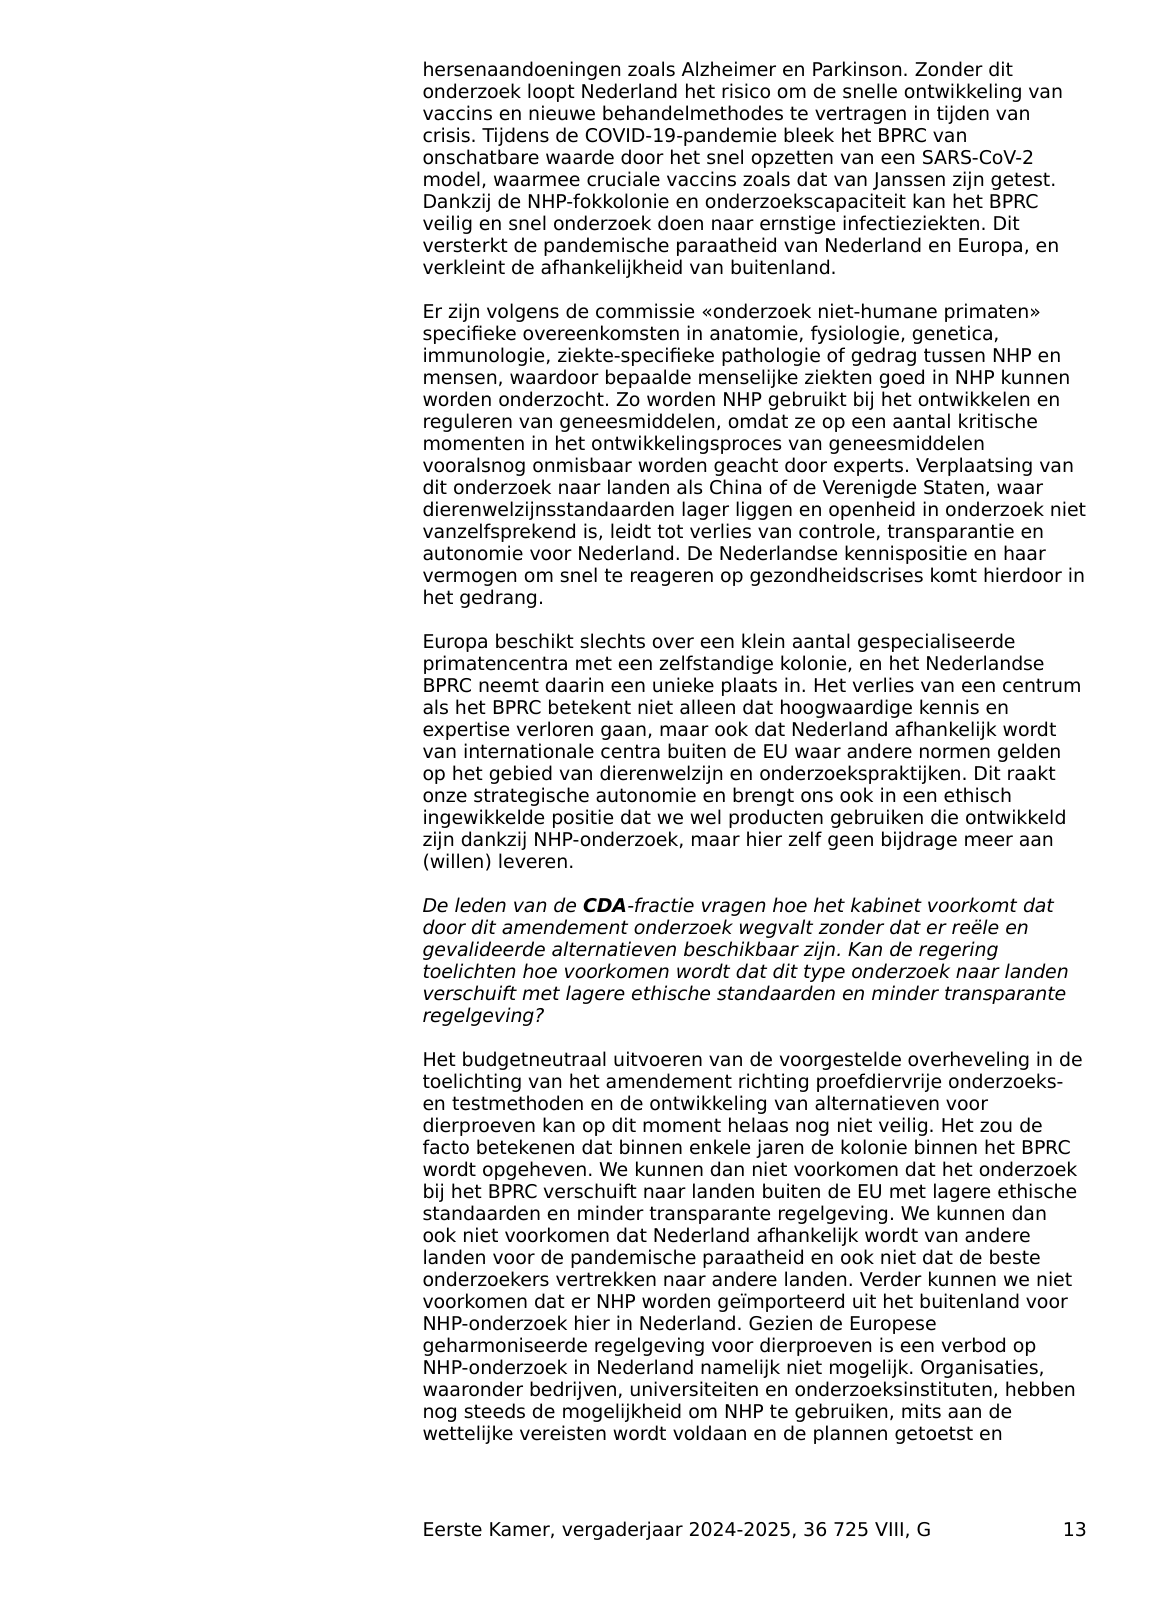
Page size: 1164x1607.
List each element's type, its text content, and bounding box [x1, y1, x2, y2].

text Europa beschikt slechts over een klein aantal gespecialiseerde primatencentra met een zelfstandige kolonie, en het Nederlandse BPRC neemt daarin een unieke plaats in. Het verlies van een centrum als het BPRC betekent niet alleen dat hoogwaardige kennis en expertise verloren gaan, maar ook dat Nederland afhankelijk wordt van internationale centra buiten de EU waar andere normen gelden op het gebied van dierenwelzijn en onderzoekspraktijken. Dit raakt onze strategische autonomie en brengt ons ook in een ethisch ingewikkelde positie dat we wel producten gebruiken die ontwikkeld zijn dankzij NHP-onderzoek, maar hier zelf geen bijdrage meer aan (willen) leveren. [422, 631, 1087, 873]
text Het budgetneutraal uitvoeren van de voorgestelde overheveling in de toelichting van het amendement richting proefdiervrije onderzoeks- en testmethoden en de ontwikkeling van alternatieven voor dierproeven kan op dit moment helaas nog niet veilig. Het zou de facto betekenen dat binnen enkele jaren de kolonie binnen het BPRC wordt opgeheven. We kunnen dan niet voorkomen dat het onderzoek bij het BPRC verschuift naar landen buiten de EU met lagere ethische standaarden en minder transparante regelgeving. We kunnen dan ook niet voorkomen dat Nederland afhankelijk wordt van andere landen voor de pandemische paraatheid en ook niet dat de beste onderzoekers vertrekken naar andere landen. Verder kunnen we niet voorkomen dat er NHP worden geïmporteerd uit het buitenland voor NHP-onderzoek hier in Nederland. Gezien de Europese geharmoniseerde regelgeving voor dierproeven is een verbod op NHP-onderzoek in Nederland namelijk niet mogelijk. Organisaties, waaronder bedrijven, universiteiten en onderzoeksinstituten, hebben nog steeds de mogelijkheid om NHP te gebruiken, mits aan de wettelijke vereisten wordt voldaan en de plannen getoetst en [422, 1049, 1087, 1444]
text hersenaandoeningen zoals Alzheimer en Parkinson. Zonder dit onderzoek loopt Nederland het risico om de snelle ontwikkeling van vaccins en nieuwe behandelmethodes te vertragen in tijden van crisis. Tijdens de COVID-19-pandemie bleek het BPRC van onschatbare waarde door het snel opzetten van een SARS-CoV-2 model, waarmee cruciale vaccins zoals dat van Janssen zijn getest. Dankzij de NHP-fokkolonie en onderzoekscapaciteit kan het BPRC veilig en snel onderzoek doen naar ernstige infectieziekten. Dit versterkt de pandemische paraatheid van Nederland en Europa, en verkleint de afhankelijkheid van buitenland. [422, 59, 1087, 279]
text De leden van de CDA-fractie vragen hoe het kabinet voorkomt dat door dit amendement onderzoek wegvalt zonder dat er reële en gevalideerde alternatieven beschikbaar zijn. Kan de regering toelichten hoe voorkomen wordt dat dit type onderzoek naar landen verschuift met lagere ethische standaarden en minder transparante regelgeving? [422, 895, 1087, 1027]
text Er zijn volgens de commissie «onderzoek niet-humane primaten» specifieke overeenkomsten in anatomie, fysiologie, genetica, immunologie, ziekte-specifieke pathologie of gedrag tussen NHP en mensen, waardoor bepaalde menselijke ziekten goed in NHP kunnen worden onderzocht. Zo worden NHP gebruikt bij het ontwikkelen en reguleren van geneesmiddelen, omdat ze op een aantal kritische momenten in het ontwikkelingsproces van geneesmiddelen vooralsnog onmisbaar worden geacht door experts. Verplaatsing van dit onderzoek naar landen als China of de Verenigde Staten, waar dierenwelzijnsstandaarden lager liggen en openheid in onderzoek niet vanzelfsprekend is, leidt tot verlies van controle, transparantie en autonomie voor Nederland. De Nederlandse kennispositie en haar vermogen om snel te reageren op gezondheidscrises komt hierdoor in het gedrang. [422, 301, 1087, 609]
